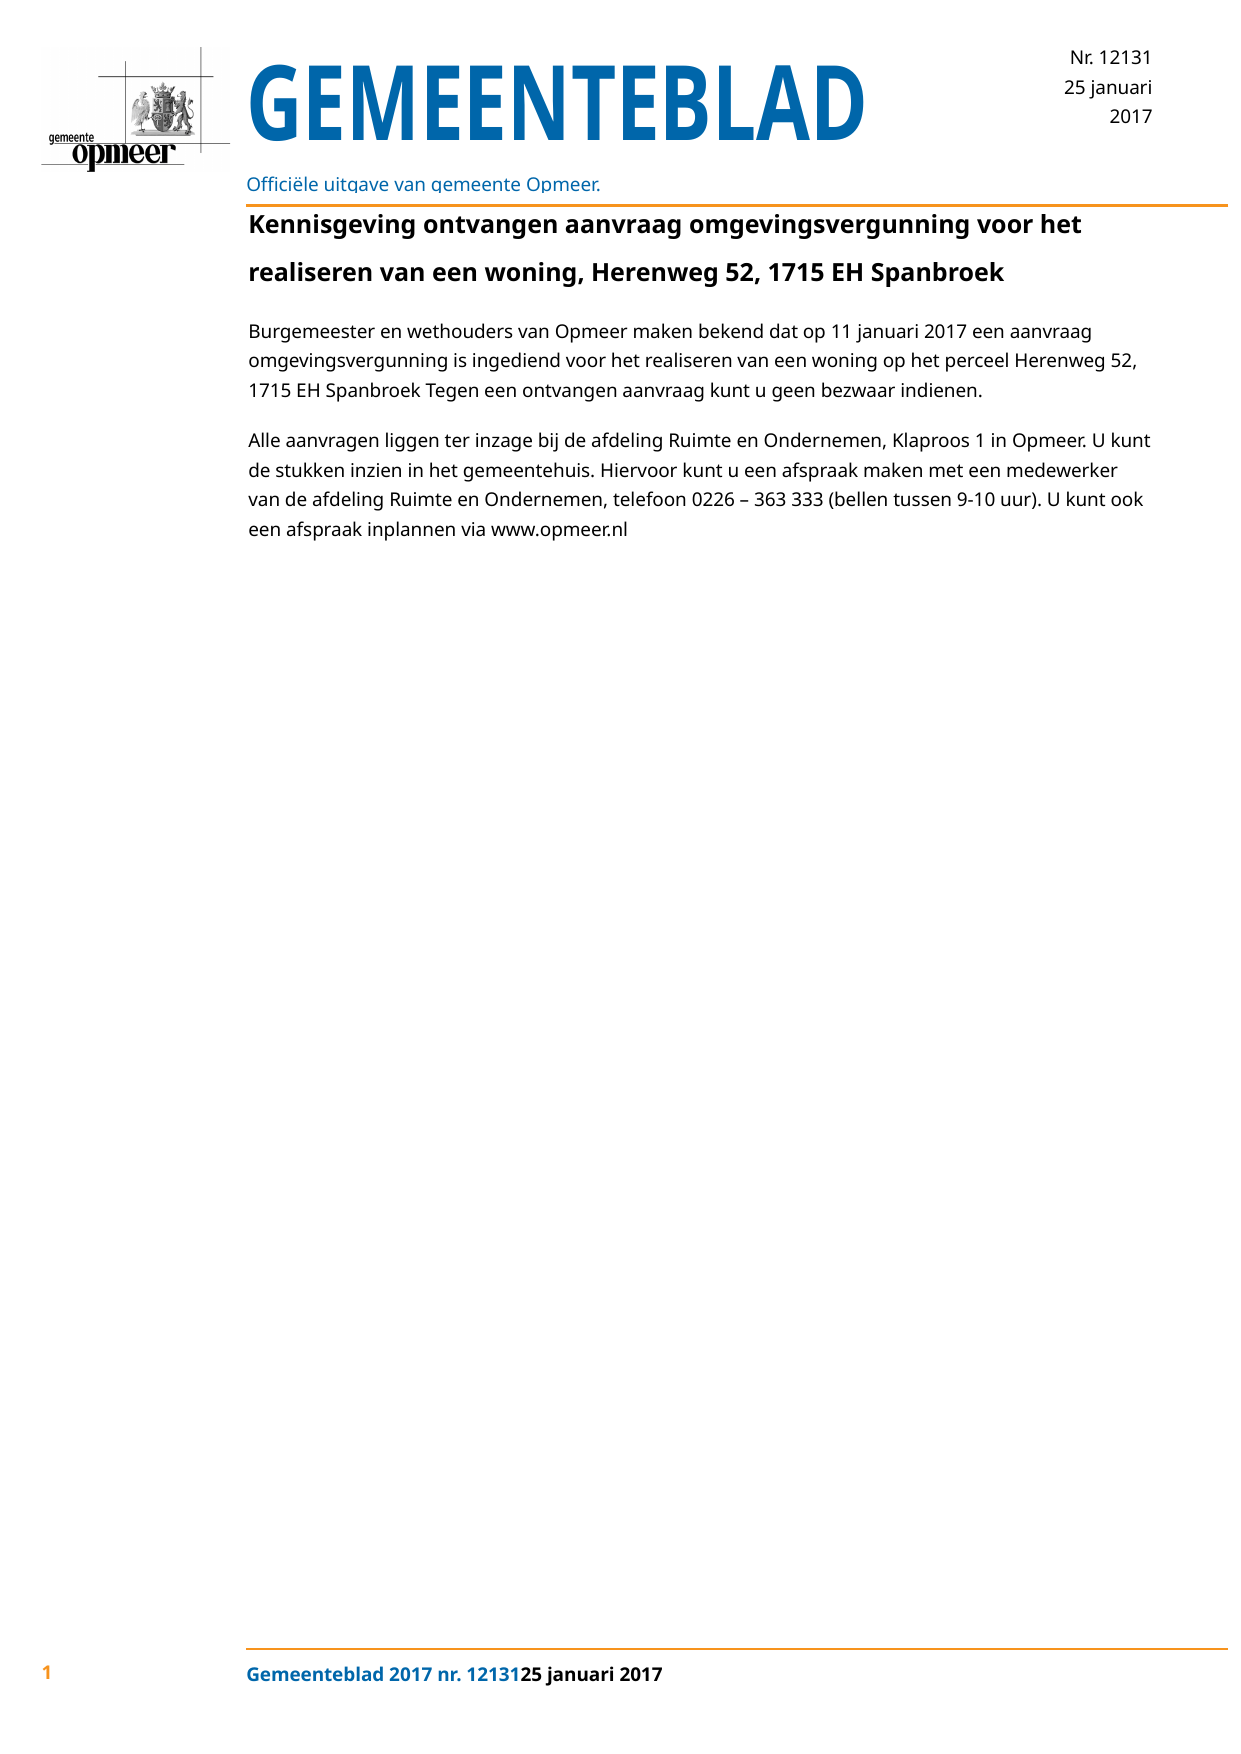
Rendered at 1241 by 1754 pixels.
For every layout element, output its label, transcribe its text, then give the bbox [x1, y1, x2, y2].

text Burgemeester en wethouders van Opmeer maken bekend dat op 11 januari 2017 een aanvraag omgevingsvergunning is ingediend voor het realiseren van een woning op het perceel Herenweg 52, 1715 EH Spanbroek Tegen een ontvangen aanvraag kunt u geen bezwaar indienen. [248, 318, 1152, 403]
picture [41, 47, 231, 172]
text Alle aanvragen liggen ter inzage bij de afdeling Ruimte en Ondernemen, Klaproos 1 in Opmeer. U kunt de stukken inzien in het gemeentehuis. Hiervoor kunt u een afspraak maken met een medewerker van de afdeling Ruimte en Ondernemen, telefoon 0226 – 363 333 (bellen tussen 9-10 uur). U kunt ook een afspraak inplannen via www.opmeer.nl [248, 427, 1152, 542]
text Kennisgeving ontvangen aanvraag omgevingsvergunning voor het realiseren van een woning, Herenweg 52, 1715 EH Spanbroek [248, 207, 1152, 288]
